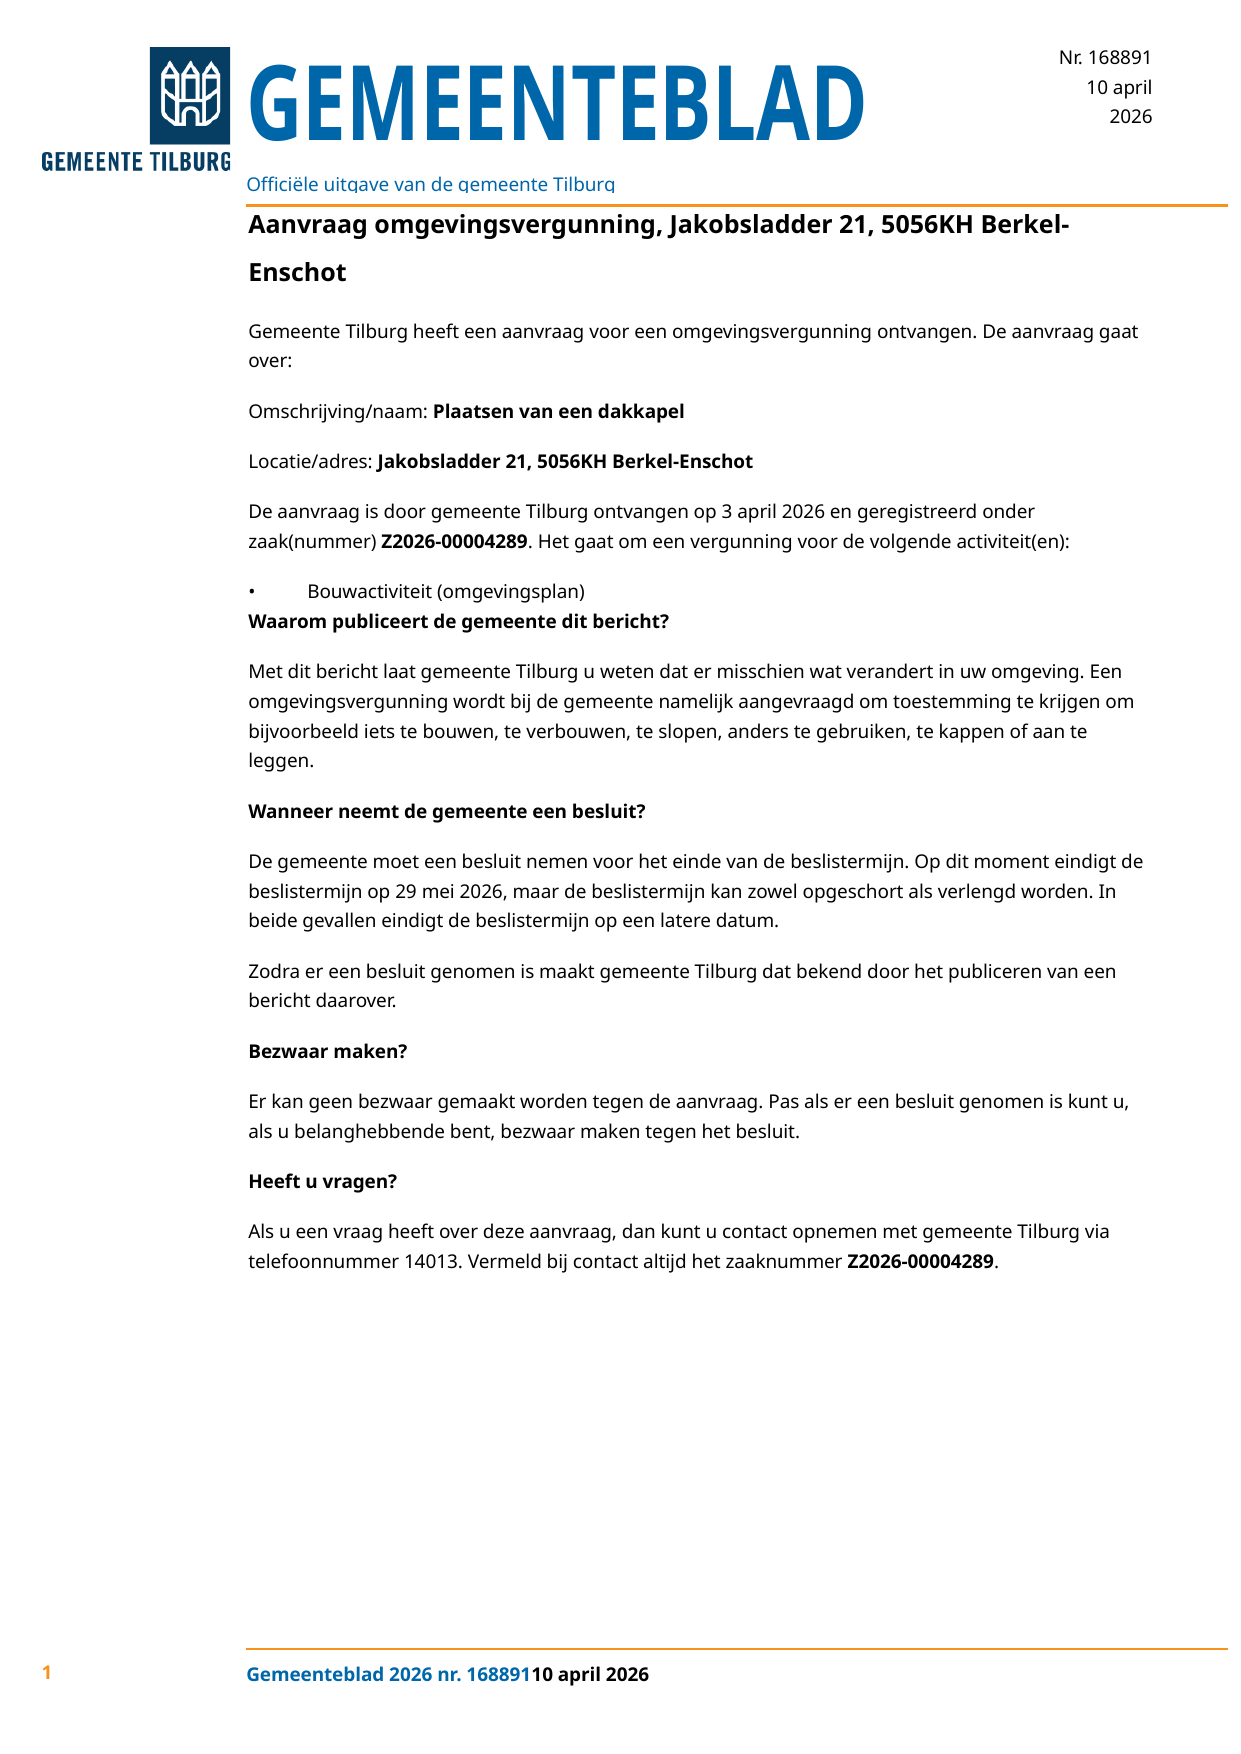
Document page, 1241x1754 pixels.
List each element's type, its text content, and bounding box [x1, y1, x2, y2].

text De aanvraag is door gemeente Tilburg ontvangen op 3 april 2026 en geregistreerd onder zaak(nummer) Z2026-00004289. Het gaat om een vergunning voor de volgende activiteit(en): [248, 499, 1152, 554]
text Met dit bericht laat gemeente Tilburg u weten dat er misschien wat verandert in uw omgeving. Een omgevingsvergunning wordt bij de gemeente namelijk aangevraagd om toestemming te krijgen om bijvoorbeeld iets te bouwen, te verbouwen, te slopen, anders te gebruiken, te kappen of aan te leggen. [248, 659, 1152, 773]
text Zodra er een besluit genomen is maakt gemeente Tilburg dat bekend door het publiceren van een bericht daarover. [248, 958, 1152, 1013]
text Als u een vraag heeft over deze aanvraag, dan kunt u contact opnemen met gemeente Tilburg via telefoonnummer 14013. Vermeld bij contact altijd het zaaknummer Z2026-00004289. [248, 1219, 1152, 1274]
text Gemeente Tilburg heeft een aanvraag voor een omgevingsvergunning ontvangen. De aanvraag gaat over: [248, 318, 1152, 373]
text Omschrijving/naam: Plaatsen van een dakkapel [248, 398, 1152, 424]
text Bezwaar maken? [248, 1038, 1152, 1064]
text Heeft u vragen? [248, 1168, 1152, 1194]
picture [41, 47, 231, 172]
list Bouwactiviteit (omgevingsplan) [248, 579, 1152, 604]
text Wanneer neemt de gemeente een besluit? [248, 798, 1152, 824]
text Locatie/adres: Jakobsladder 21, 5056KH Berkel-Enschot [248, 448, 1152, 474]
text De gemeente moet een besluit nemen voor het einde van de beslistermijn. Op dit moment eindigt de beslistermijn op 29 mei 2026, maar de beslistermijn kan zowel opgeschort als verlengd worden. In beide gevallen eindigt de beslistermijn op een latere datum. [248, 848, 1152, 933]
text Er kan geen bezwaar gemaakt worden tegen de aanvraag. Pas als er een besluit genomen is kunt u, als u belanghebbende bent, bezwaar maken tegen het besluit. [248, 1088, 1152, 1144]
text Waarom publiceert de gemeente dit bericht? [248, 608, 1152, 634]
text Aanvraag omgevingsvergunning, Jakobsladder 21, 5056KH Berkel-Enschot [248, 207, 1152, 288]
